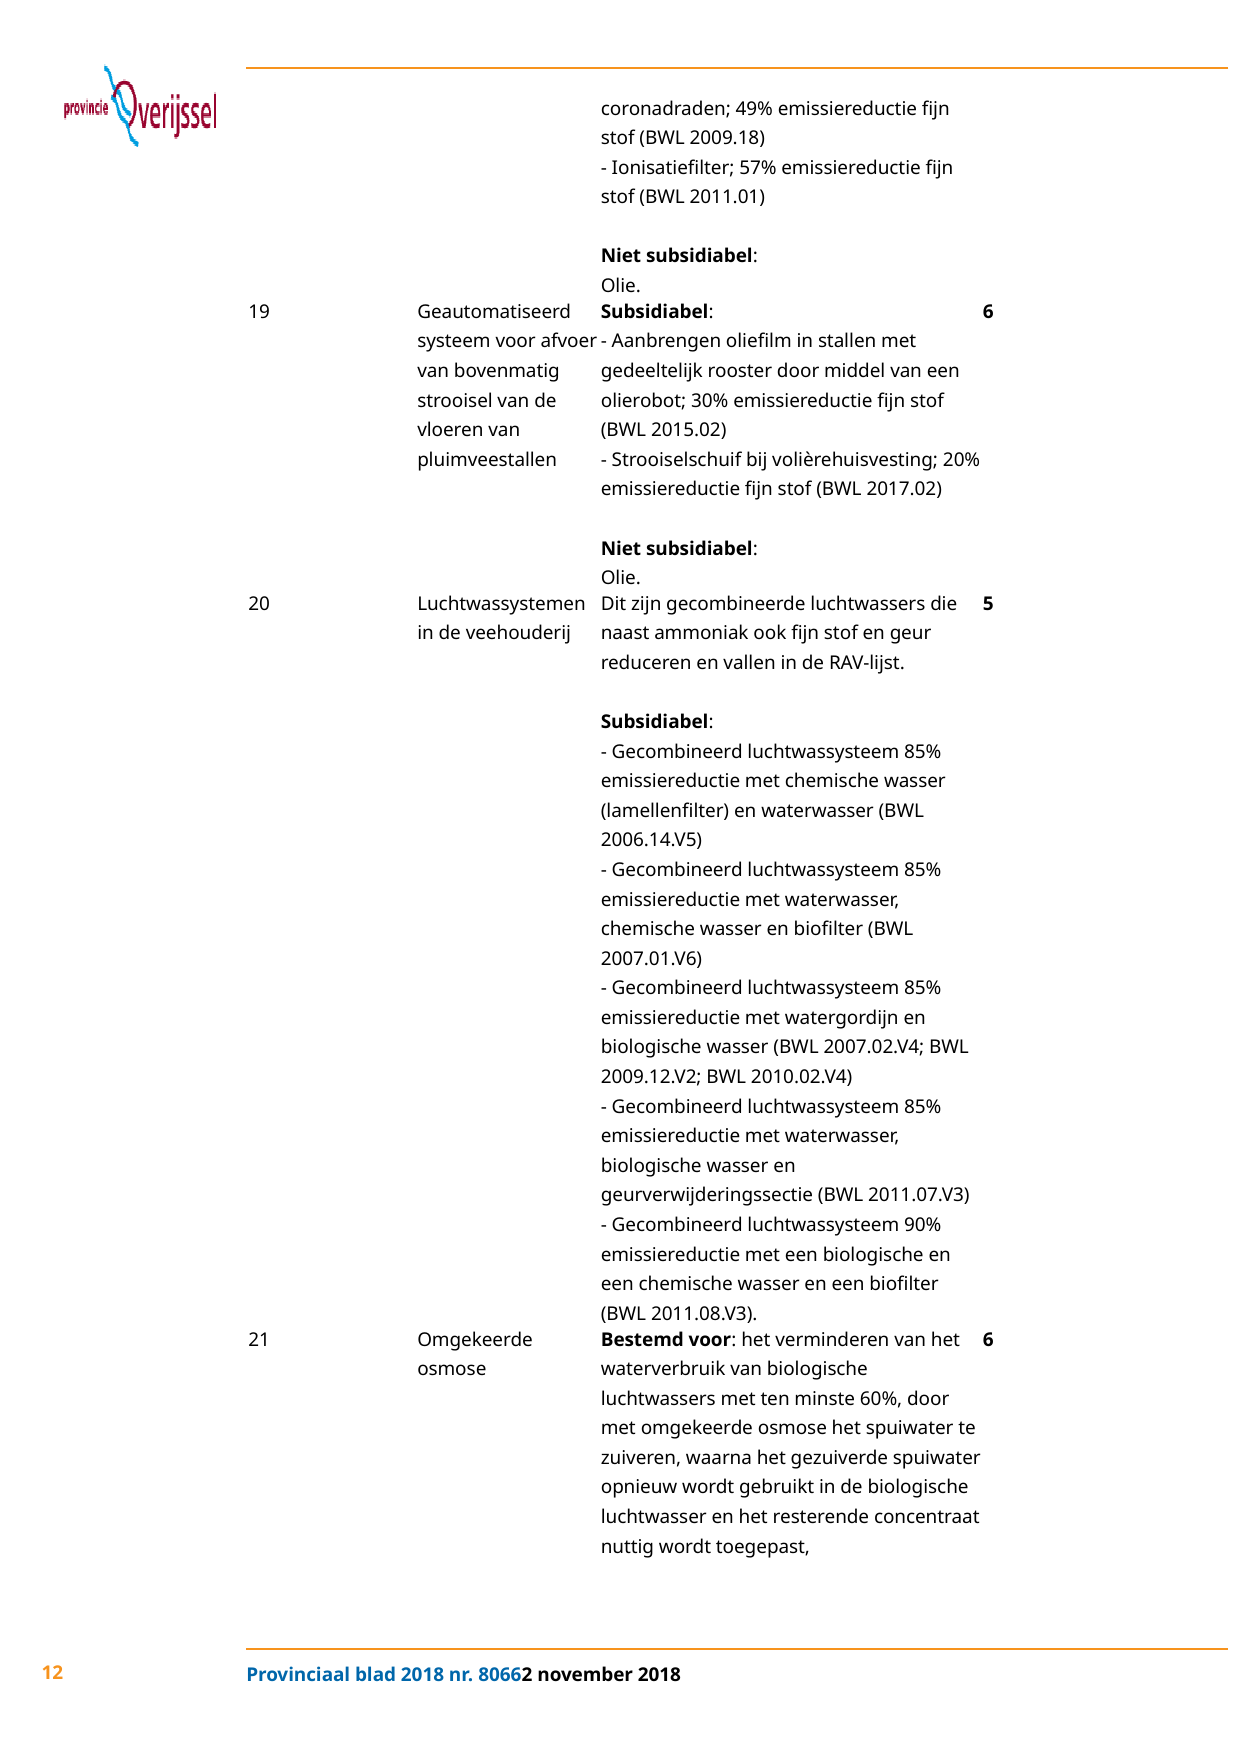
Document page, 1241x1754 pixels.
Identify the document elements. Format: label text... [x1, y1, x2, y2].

table_cell 20 [248, 590, 417, 1326]
table_cell 6 [983, 1326, 1152, 1588]
table_cell 19 [248, 298, 417, 590]
table_cell [983, 95, 1152, 298]
table_cell Dit zijn gecombineerde luchtwassers die naast ammoniak ook fijn stof en geur reduceren en vallen in de RAV-lijst. Subsidiabel: - Gecombineerd luchtwassysteem 85% emissiereductie met chemische wasser (lamellenfilter) en waterwasser (BWL 2006.14.V5) - Gecombineerd luchtwassysteem 85% emissiereductie met waterwasser, chemische wasser en biofilter (BWL 2007.01.V6) - Gecombineerd luchtwassysteem 85% emissiereductie met watergordijn en biologische wasser (BWL 2007.02.V4; BWL 2009.12.V2; BWL 2010.02.V4) - Gecombineerd luchtwassysteem 85% emissiereductie met waterwasser, biologische wasser en geurverwijderingssectie (BWL 2011.07.V3) - Gecombineerd luchtwassysteem 90% emissiereductie met een biologische en een chemische wasser en een biofilter (BWL 2011.08.V3). [601, 590, 983, 1326]
table_cell [248, 95, 417, 298]
table_cell coronadraden; 49% emissiereductie fijn stof (BWL 2009.18) - Ionisatiefilter; 57% emissiereductie fijn stof (BWL 2011.01) Niet subsidiabel: Olie. [601, 95, 983, 298]
table_cell Luchtwassystemen in de veehouderij [417, 590, 601, 1326]
table_cell 6 [983, 298, 1152, 590]
picture [41, 47, 231, 172]
table_cell [417, 95, 601, 298]
table_cell Geautomatiseerd systeem voor afvoer van bovenmatig strooisel van de vloeren van pluimveestallen [417, 298, 601, 590]
table_cell Subsidiabel: - Aanbrengen oliefilm in stallen met gedeeltelijk rooster door middel van een olierobot; 30% emissiereductie fijn stof (BWL 2015.02) - Strooiselschuif bij volièrehuisvesting; 20% emissiereductie fijn stof (BWL 2017.02) Niet subsidiabel: Olie. [601, 298, 983, 590]
table_cell 5 [983, 590, 1152, 1326]
table_cell 21 [248, 1326, 417, 1588]
table_cell Bestemd voor: het verminderen van het waterverbruik van biologische luchtwassers met ten minste 60%, door met omgekeerde osmose het spuiwater te zuiveren, waarna het gezuiverde spuiwater opnieuw wordt gebruikt in de biologische luchtwasser en het resterende concentraat nuttig wordt toegepast, [601, 1326, 983, 1588]
table_cell Omgekeerde osmose [417, 1326, 601, 1588]
